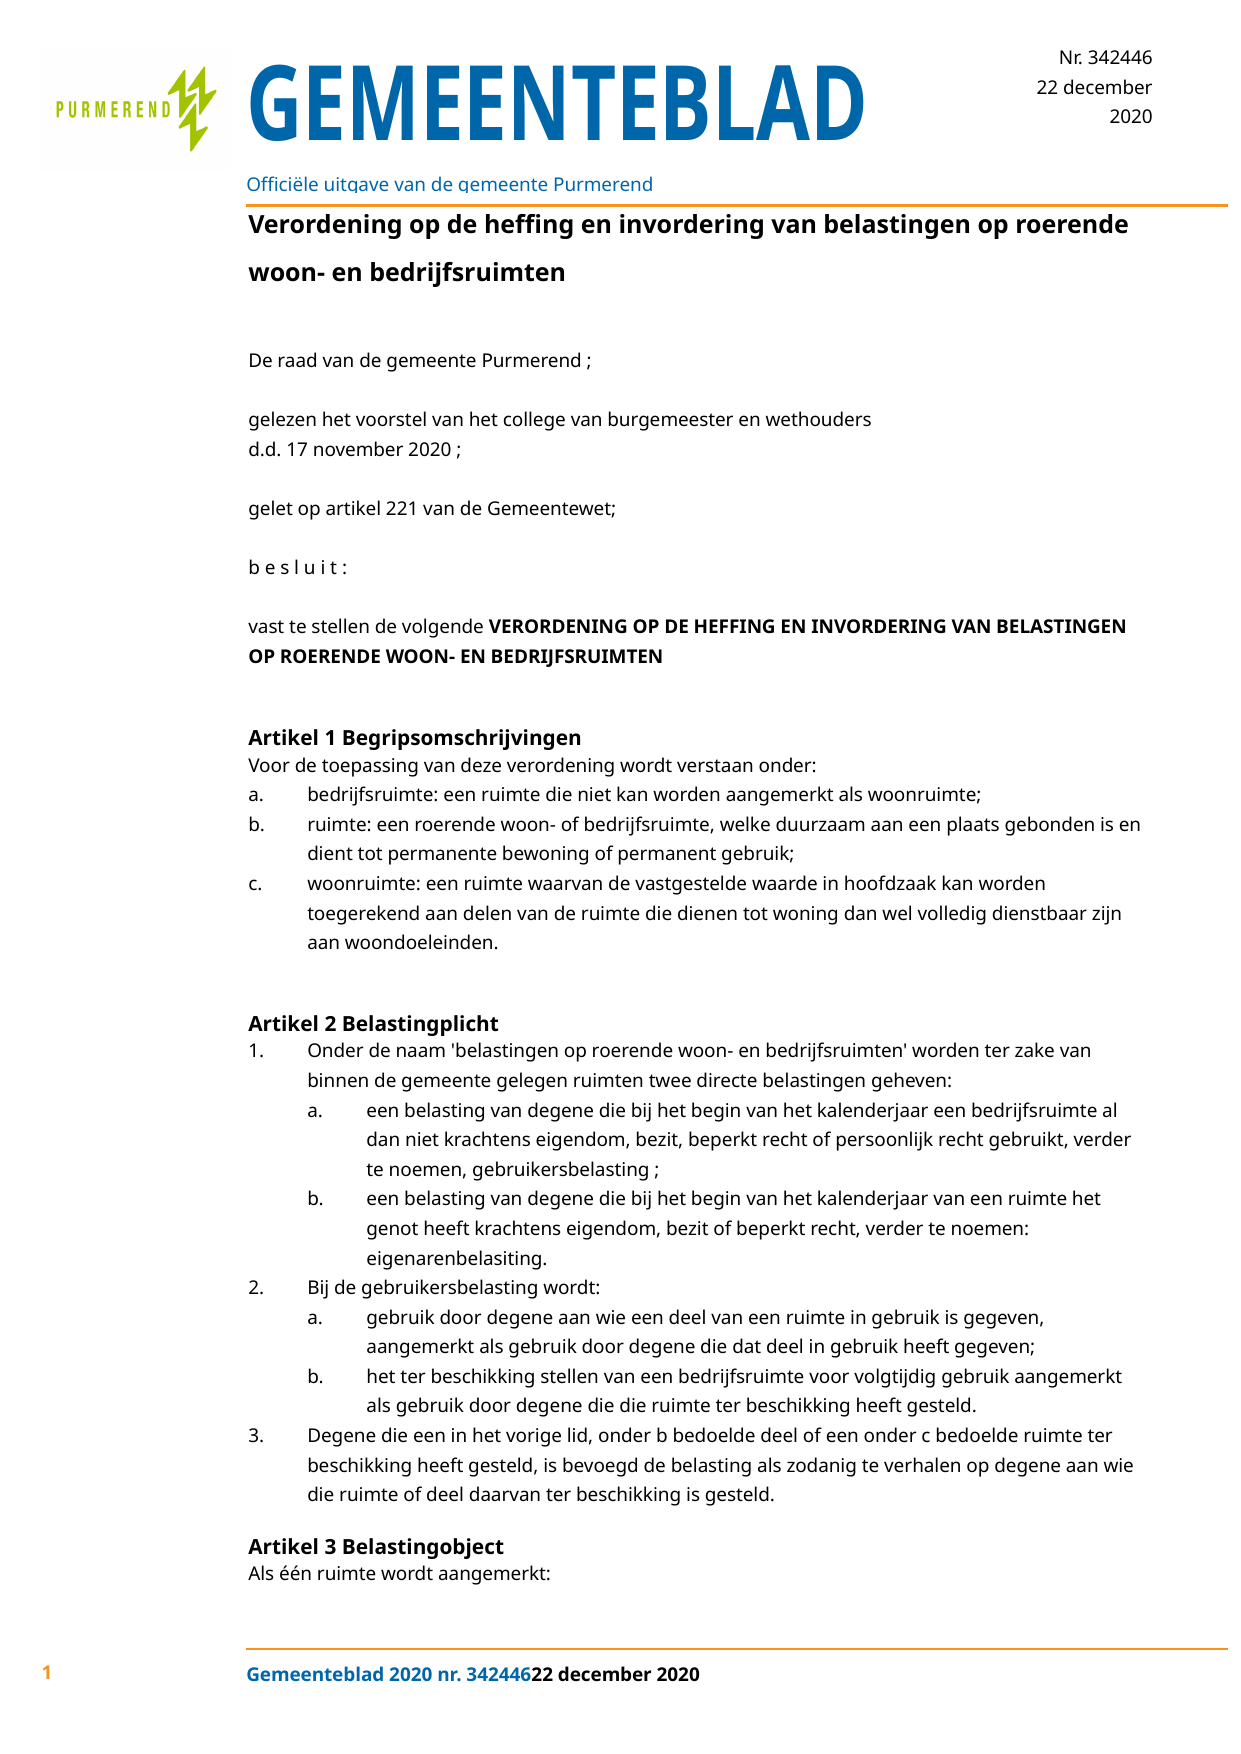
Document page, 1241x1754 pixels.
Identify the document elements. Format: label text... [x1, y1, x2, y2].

text Voor de toepassing van deze verordening wordt verstaan onder: [248, 752, 1152, 777]
text gelet op artikel 221 van de Gemeentewet; [248, 495, 1152, 521]
text gelezen het voorstel van het college van burgemeester en wethouders [248, 407, 1152, 432]
list Degene die een in het vorige lid, onder b bedoelde deel of een onder c bedoelde ruimte ter beschikking heeft gesteld, is bevoegd de belasting als zodanig te verhalen op degene aan wie die ruimte of deel daarvan ter beschikking is gesteld. [248, 1422, 1152, 1507]
text Als één ruimte wordt aangemerkt: [248, 1560, 1152, 1586]
text d.d. 17 november 2020 ; [248, 436, 1152, 462]
list bedrijfsruimte: een ruimte die niet kan worden aangemerkt als woonruimte; [248, 781, 1152, 807]
list een belasting van degene die bij het begin van het kalenderjaar een bedrijfsruimte al dan niet krachtens eigendom, bezit, beperkt recht of persoonlijk recht gebruikt, verder te noemen, gebruikersbelasting ; [307, 1097, 1152, 1182]
text vast te stellen de volgende VERORDENING OP DE HEFFING EN INVORDERING VAN BELASTINGEN OP ROERENDE WOON- EN BEDRIJFSRUIMTEN [248, 614, 1152, 669]
text b e s l u i t : [248, 554, 1152, 580]
list Onder de naam 'belastingen op roerende woon- en bedrijfsruimten' worden ter zake van binnen de gemeente gelegen ruimten twee directe belastingen geheven: [248, 1038, 1152, 1093]
list gebruik door degene aan wie een deel van een ruimte in gebruik is gegeven, aangemerkt als gebruik door degene die dat deel in gebruik heeft gegeven; [307, 1304, 1152, 1359]
text Artikel 1 Begripsomschrijvingen [248, 723, 1152, 752]
list ruimte: een roerende woon- of bedrijfsruimte, welke duurzaam aan een plaats gebonden is en dient tot permanente bewoning of permanent gebruik; [248, 811, 1152, 866]
list Bij de gebruikersbelasting wordt: [248, 1274, 1152, 1300]
text De raad van de gemeente Purmerend ; [248, 347, 1152, 373]
picture [41, 47, 231, 172]
text Verordening op de heffing en invordering van belastingen op roerende woon- en bedrijfsruimten [248, 207, 1152, 288]
list het ter beschikking stellen van een bedrijfsruimte voor volgtijdig gebruik aangemerkt als gebruik door degene die die ruimte ter beschikking heeft gesteld. [307, 1363, 1152, 1418]
list een belasting van degene die bij het begin van het kalenderjaar van een ruimte het genot heeft krachtens eigendom, bezit of beperkt recht, verder te noemen: eigenarenbelasiting. [307, 1186, 1152, 1271]
text Artikel 3 Belastingobject [248, 1532, 1152, 1560]
text Artikel 2 Belastingplicht [248, 1009, 1152, 1038]
list woonruimte: een ruimte waarvan de vastgestelde waarde in hoofdzaak kan worden toegerekend aan delen van de ruimte die dienen tot woning dan wel volledig dienstbaar zijn aan woondoeleinden. [248, 870, 1152, 955]
